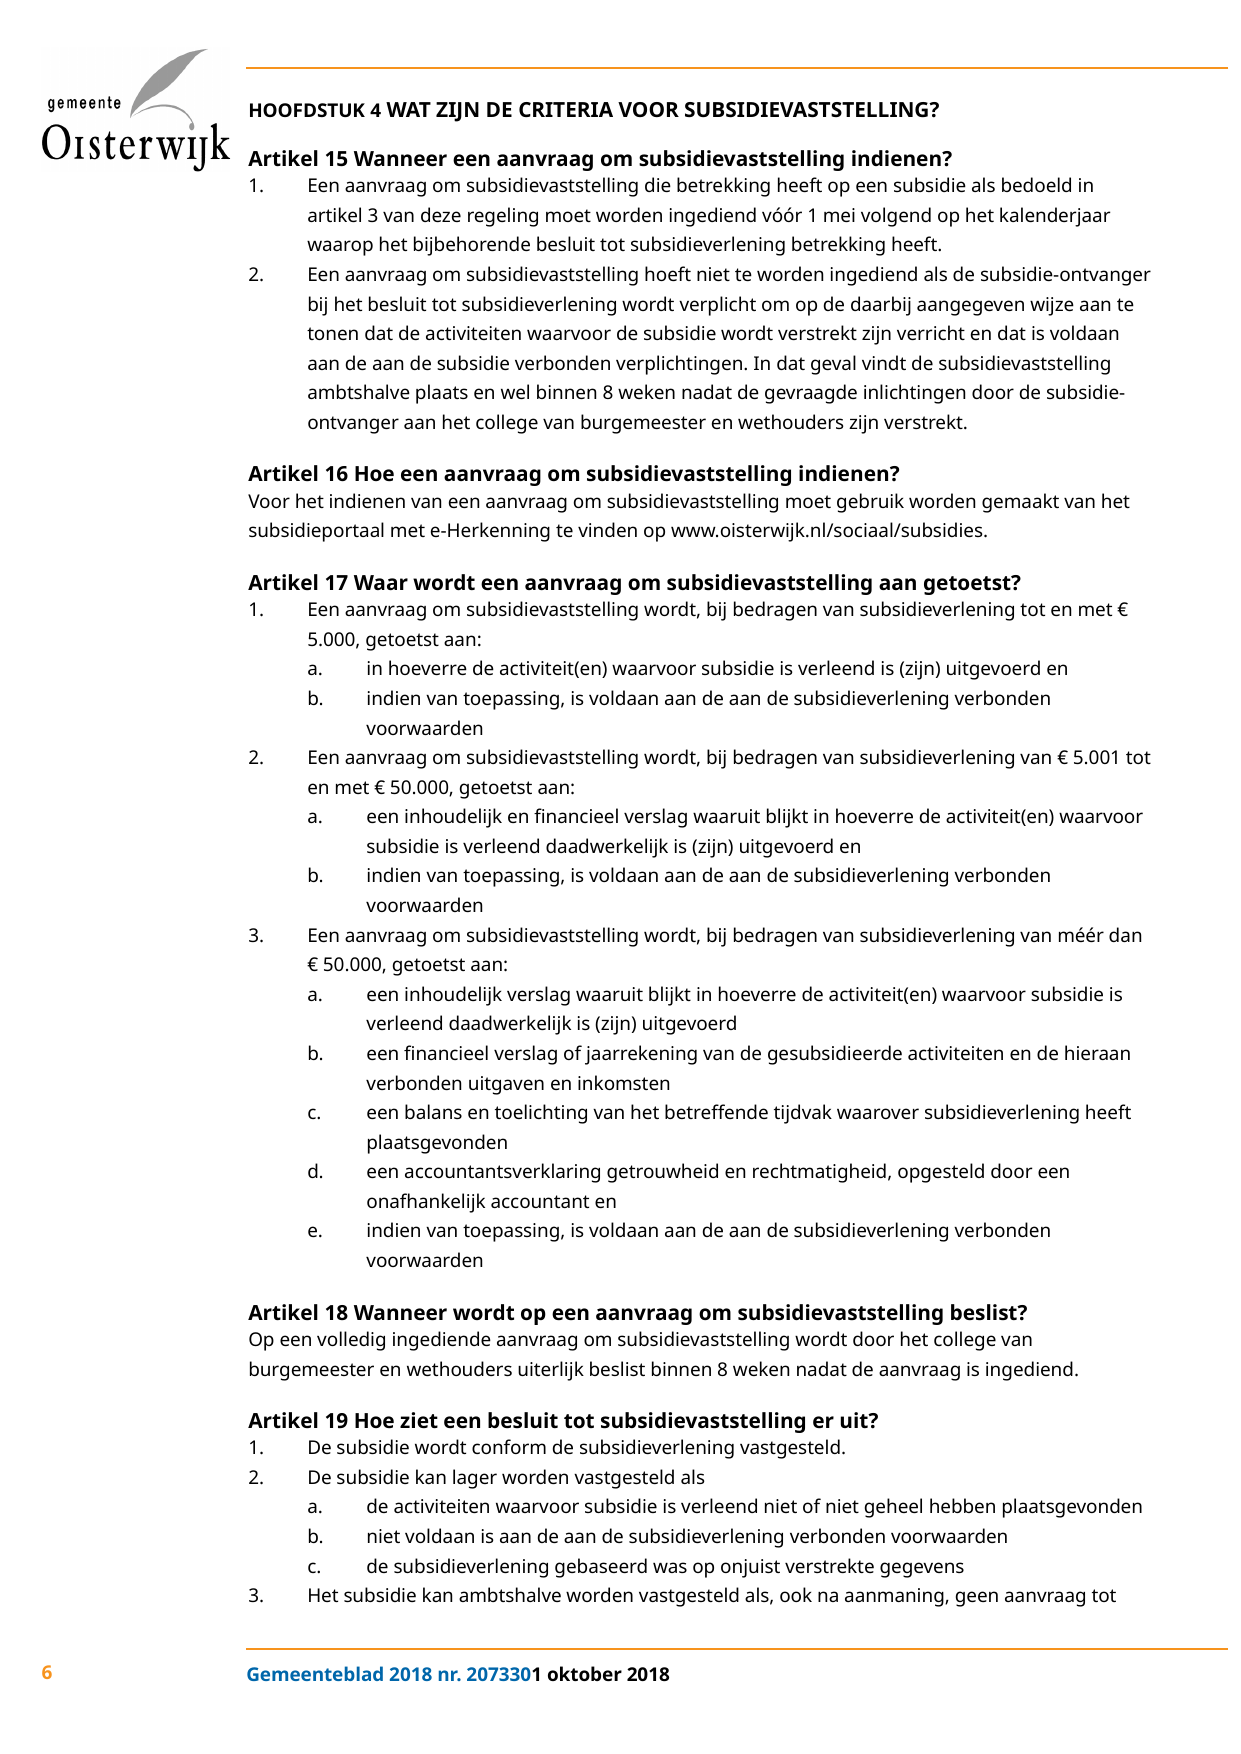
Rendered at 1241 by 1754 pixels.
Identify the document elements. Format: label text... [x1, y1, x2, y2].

list indien van toepassing, is voldaan aan de aan de subsidieverlening verbonden voorwaarden [307, 685, 1152, 741]
list niet voldaan is aan de aan de subsidieverlening verbonden voorwaarden [307, 1523, 1152, 1549]
text Artikel 16 Hoe een aanvraag om subsidievaststelling indienen? [248, 459, 1152, 488]
list indien van toepassing, is voldaan aan de aan de subsidieverlening verbonden voorwaarden [307, 1218, 1152, 1273]
text HOOFDSTUK 4 WAT ZIJN DE CRITERIA VOOR SUBSIDIEVASTSTELLING? [248, 95, 1152, 123]
text Op een volledig ingediende aanvraag om subsidievaststelling wordt door het college van burgemeester en wethouders uiterlijk beslist binnen 8 weken nadat de aanvraag is ingediend. [248, 1326, 1152, 1381]
list De subsidie kan lager worden vastgesteld als [248, 1464, 1152, 1490]
list Een aanvraag om subsidievaststelling wordt, bij bedragen van subsidieverlening tot en met € 5.000, getoetst aan: [248, 596, 1152, 652]
list Een aanvraag om subsidievaststelling hoeft niet te worden ingediend als de subsidie-ontvanger bij het besluit tot subsidieverlening wordt verplicht om op de daarbij aangegeven wijze aan te tonen dat de activiteiten waarvoor de subsidie wordt verstrekt zijn verricht en dat is voldaan aan de aan de subsidie verbonden verplichtingen. In dat geval vindt de subsidievaststelling ambtshalve plaats en wel binnen 8 weken nadat de gevraagde inlichtingen door de subsidie-ontvanger aan het college van burgemeester en wethouders zijn verstrekt. [248, 261, 1152, 435]
text Artikel 15 Wanneer een aanvraag om subsidievaststelling indienen? [248, 144, 1152, 172]
list een financieel verslag of jaarrekening van de gesubsidieerde activiteiten en de hieraan verbonden uitgaven en inkomsten [307, 1040, 1152, 1096]
list de activiteiten waarvoor subsidie is verleend niet of niet geheel hebben plaatsgevonden [307, 1494, 1152, 1519]
list in hoeverre de activiteit(en) waarvoor subsidie is verleend is (zijn) uitgevoerd en [307, 656, 1152, 681]
picture [41, 47, 231, 172]
text Artikel 18 Wanneer wordt op een aanvraag om subsidievaststelling beslist? [248, 1298, 1152, 1326]
list de subsidieverlening gebaseerd was op onjuist verstrekte gegevens [307, 1553, 1152, 1579]
list De subsidie wordt conform de subsidieverlening vastgesteld. [248, 1434, 1152, 1460]
list indien van toepassing, is voldaan aan de aan de subsidieverlening verbonden voorwaarden [307, 863, 1152, 918]
text Artikel 19 Hoe ziet een besluit tot subsidievaststelling er uit? [248, 1406, 1152, 1434]
text Artikel 17 Waar wordt een aanvraag om subsidievaststelling aan getoetst? [248, 568, 1152, 596]
list een accountantsverklaring getrouwheid en rechtmatigheid, opgesteld door een onafhankelijk accountant en [307, 1158, 1152, 1214]
text Voor het indienen van een aanvraag om subsidievaststelling moet gebruik worden gemaakt van het subsidieportaal met e-Herkenning te vinden op www.oisterwijk.nl/sociaal/subsidies. [248, 488, 1152, 543]
list Een aanvraag om subsidievaststelling wordt, bij bedragen van subsidieverlening van € 5.001 tot en met € 50.000, getoetst aan: [248, 744, 1152, 800]
list een balans en toelichting van het betreffende tijdvak waarover subsidieverlening heeft plaatsgevonden [307, 1099, 1152, 1155]
list Het subsidie kan ambtshalve worden vastgesteld als, ook na aanmaning, geen aanvraag tot [248, 1582, 1152, 1608]
list Een aanvraag om subsidievaststelling die betrekking heeft op een subsidie als bedoeld in artikel 3 van deze regeling moet worden ingediend vóór 1 mei volgend op het kalenderjaar waarop het bijbehorende besluit tot subsidieverlening betrekking heeft. [248, 172, 1152, 257]
list een inhoudelijk en financieel verslag waaruit blijkt in hoeverre de activiteit(en) waarvoor subsidie is verleend daadwerkelijk is (zijn) uitgevoerd en [307, 803, 1152, 859]
list Een aanvraag om subsidievaststelling wordt, bij bedragen van subsidieverlening van méér dan € 50.000, getoetst aan: [248, 922, 1152, 977]
list een inhoudelijk verslag waaruit blijkt in hoeverre de activiteit(en) waarvoor subsidie is verleend daadwerkelijk is (zijn) uitgevoerd [307, 981, 1152, 1036]
